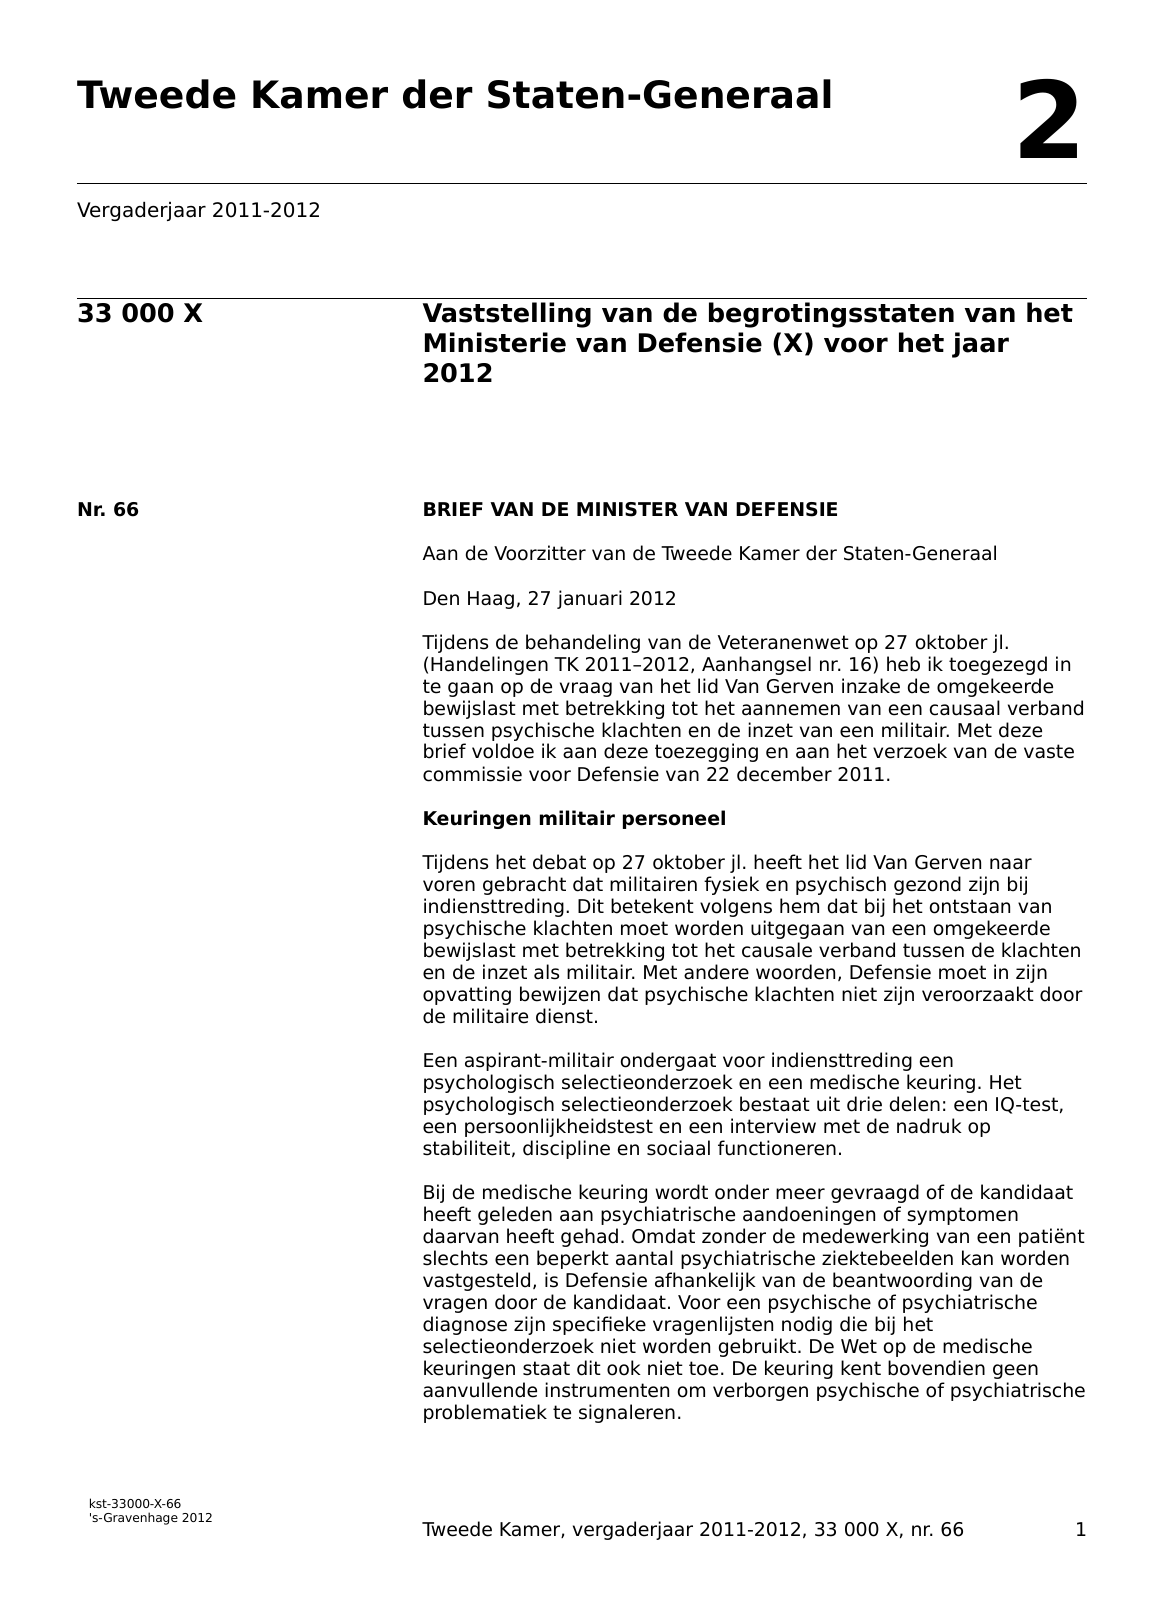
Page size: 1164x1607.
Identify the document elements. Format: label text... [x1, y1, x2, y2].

table_header 2 [886, 59, 1087, 183]
text Bij de medische keuring wordt onder meer gevraagd of de kandidaat heeft geleden aan psychiatrische aandoeningen of symptomen daarvan heeft gehad. Omdat zonder de medewerking van een patiënt slechts een beperkt aantal psychiatrische ziektebeelden kan worden vastgesteld, is Defensie afhankelijk van de beantwoording van de vragen door de kandidaat. Voor een psychische of psychiatrische diagnose zijn specifieke vragenlijsten nodig die bij het selectieonderzoek niet worden gebruikt. De Wet op de medische keuringen staat dit ook niet toe. De keuring kent bovendien geen aanvullende instrumenten om verborgen psychische of psychiatrische problematiek te signaleren. [422, 1182, 1087, 1424]
text Tijdens de behandeling van de Veteranenwet op 27 oktober jl. (Handelingen TK 2011–2012, Aanhangsel nr. 16) heb ik toegezegd in te gaan op de vraag van het lid Van Gerven inzake de omgekeerde bewijslast met betrekking tot het aannemen van een causaal verband tussen psychische klachten en de inzet van een militair. Met deze brief voldoe ik aan deze toezegging en aan het verzoek van de vaste commissie voor Defensie van 22 december 2011. [422, 632, 1087, 785]
text Een aspirant-militair ondergaat voor indiensttreding een psychologisch selectieonderzoek en een medische keuring. Het psychologisch selectieonderzoek bestaat uit drie delen: een IQ-test, een persoonlijkheidstest en een interview met de nadruk op stabiliteit, discipline en sociaal functioneren. [422, 1050, 1087, 1160]
text Tijdens het debat op 27 oktober jl. heeft het lid Van Gerven naar voren gebracht dat militairen fysiek en psychisch gezond zijn bij indiensttreding. Dit betekent volgens hem dat bij het ontstaan van psychische klachten moet worden uitgegaan van een omgekeerde bewijslast met betrekking tot het causale verband tussen de klachten en de inzet als militair. Met andere woorden, Defensie moet in zijn opvatting bewijzen dat psychische klachten niet zijn veroorzaakt door de militaire dienst. [422, 852, 1087, 1028]
text Aan de Voorzitter van de Tweede Kamer der Staten-Generaal [422, 543, 1087, 565]
subtitle Nr. 66 BRIEF VAN DE MINISTER VAN DEFENSIE [77, 499, 1087, 521]
subtitle 33 000 X Vaststelling van de begrotingsstaten van het Ministerie van Defensie (X) voor het jaar 2012 [77, 299, 1087, 388]
text kst-33000-X-66 [88, 1497, 323, 1511]
text 's-Gravenhage 2012 [88, 1511, 323, 1525]
subtitle Keuringen militair personeel [422, 808, 1087, 829]
table_cell Vergaderjaar 2011-2012 [77, 184, 1087, 298]
table_header Tweede Kamer der Staten-Generaal [77, 59, 886, 183]
text Den Haag, 27 januari 2012 [422, 587, 1087, 609]
